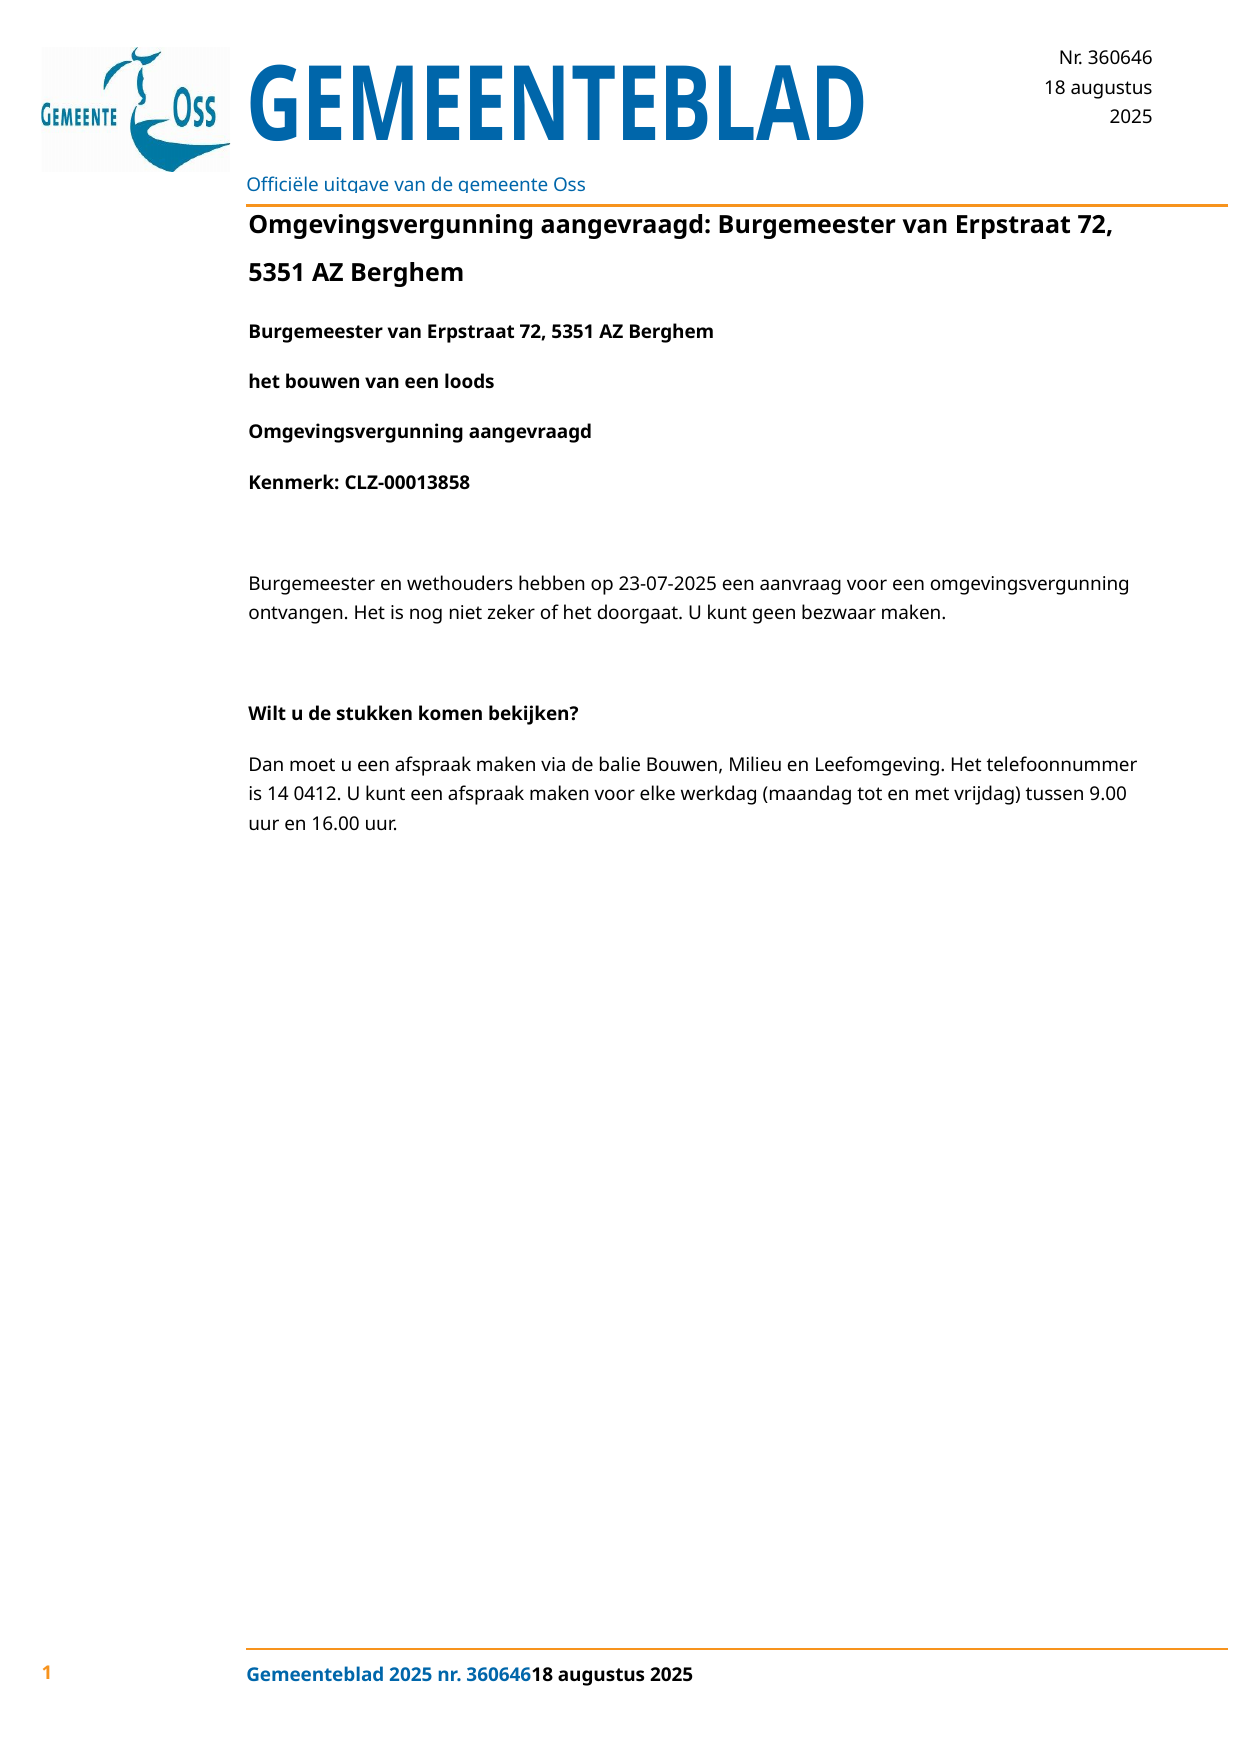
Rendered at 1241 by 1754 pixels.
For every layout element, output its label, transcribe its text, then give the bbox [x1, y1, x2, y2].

text Omgevingsvergunning aangevraagd [248, 419, 1152, 444]
text Dan moet u een afspraak maken via de balie Bouwen, Milieu en Leefomgeving. Het telefoonnummer is 14 0412. U kunt een afspraak maken voor elke werkdag (maandag tot en met vrijdag) tussen 9.00 uur en 16.00 uur. [248, 751, 1152, 836]
text Burgemeester van Erpstraat 72, 5351 AZ Berghem [248, 318, 1152, 344]
text Burgemeester en wethouders hebben op 23-07-2025 een aanvraag voor een omgevingsvergunning ontvangen. Het is nog niet zeker of het doorgaat. U kunt geen bezwaar maken. [248, 570, 1152, 625]
text Omgevingsvergunning aangevraagd: Burgemeester van Erpstraat 72, 5351 AZ Berghem [248, 207, 1152, 288]
text Kenmerk: CLZ-00013858 [248, 469, 1152, 495]
text Wilt u de stukken komen bekijken? [248, 700, 1152, 726]
picture [41, 47, 231, 172]
text het bouwen van een loods [248, 368, 1152, 394]
